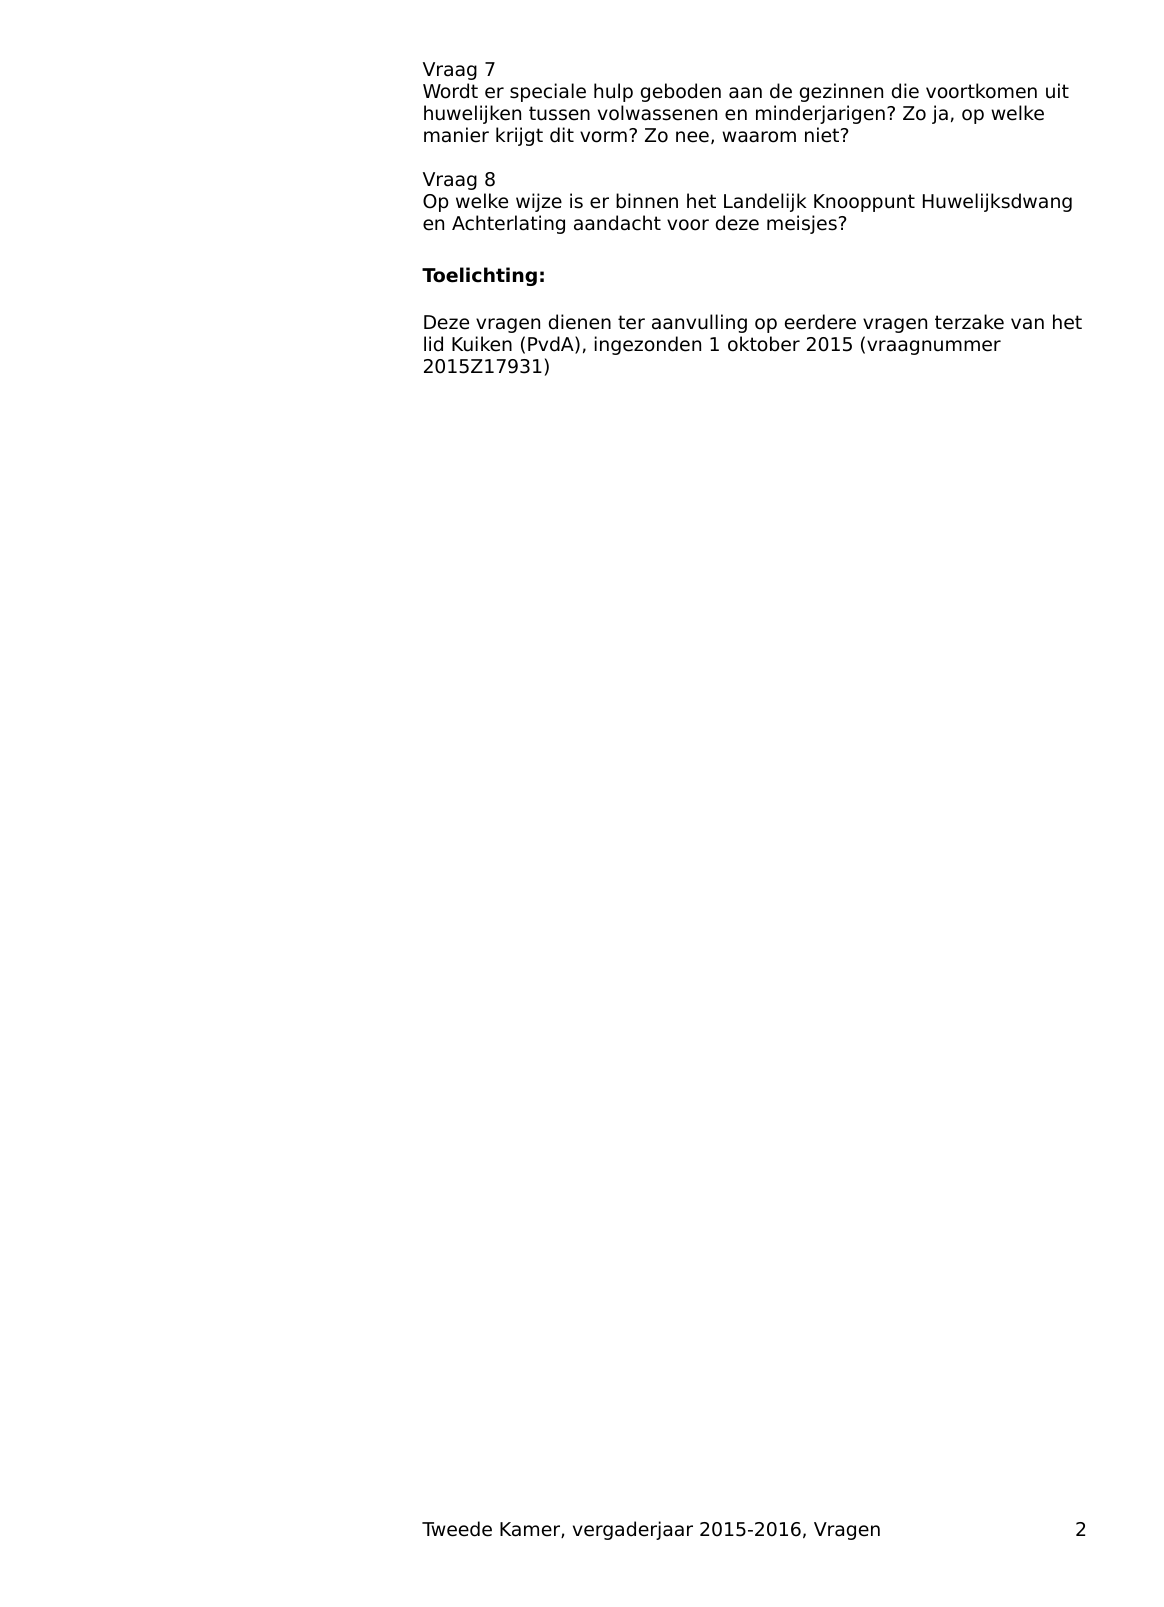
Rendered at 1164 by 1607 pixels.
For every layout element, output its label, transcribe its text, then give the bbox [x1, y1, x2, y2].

text Wordt er speciale hulp geboden aan de gezinnen die voortkomen uit huwelijken tussen volwassenen en minderjarigen? Zo ja, op welke manier krijgt dit vorm? Zo nee, waarom niet? [422, 81, 1087, 147]
text Vraag 7 [422, 59, 1087, 81]
text Vraag 8 [422, 169, 1087, 191]
text Op welke wijze is er binnen het Landelijk Knooppunt Huwelijksdwang en Achterlating aandacht voor deze meisjes? [422, 191, 1087, 235]
subtitle Toelichting: [422, 265, 1087, 287]
text Deze vragen dienen ter aanvulling op eerdere vragen terzake van het lid Kuiken (PvdA), ingezonden 1 oktober 2015 (vraagnummer 2015Z17931) [422, 312, 1087, 378]
